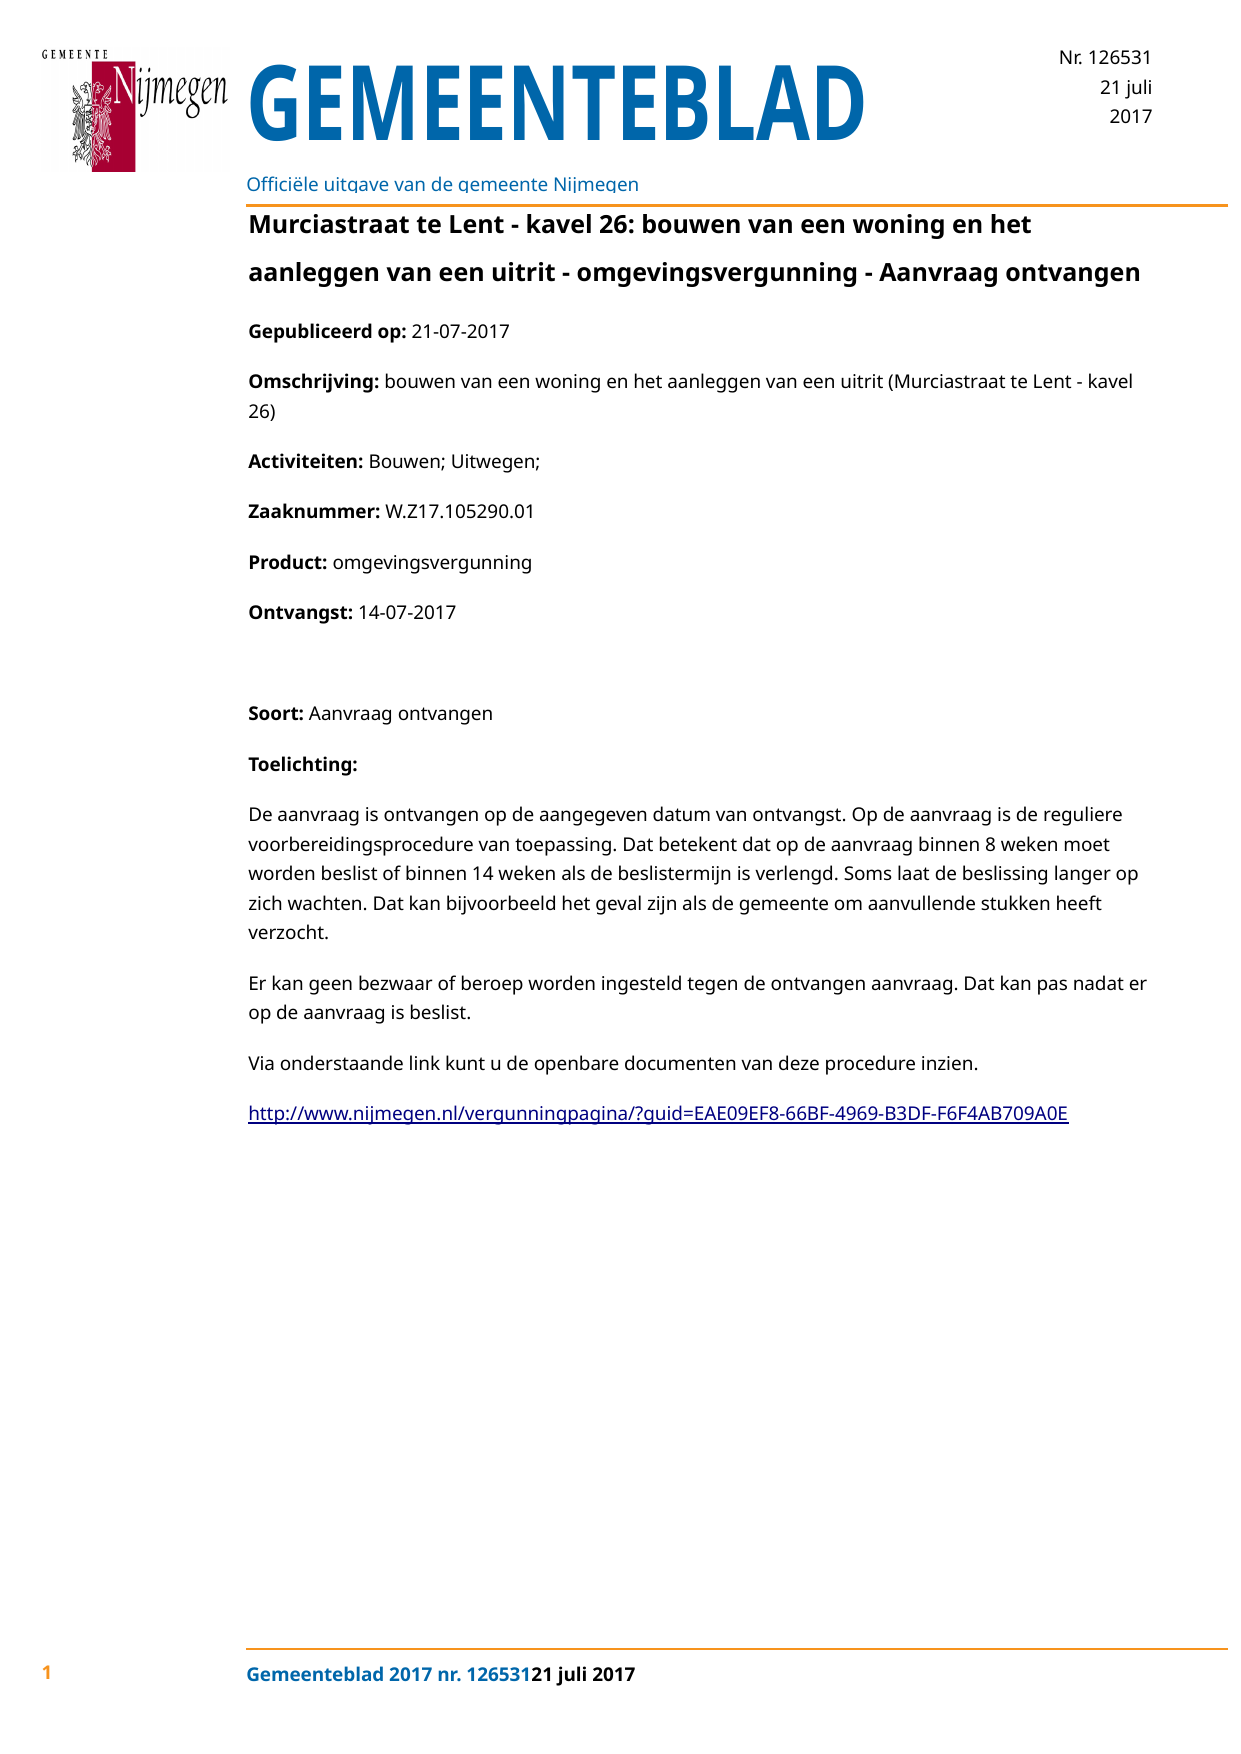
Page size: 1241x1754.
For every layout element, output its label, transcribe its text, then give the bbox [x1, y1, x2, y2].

text Murciastraat te Lent - kavel 26: bouwen van een woning en het aanleggen van een uitrit - omgevingsvergunning - Aanvraag ontvangen [248, 207, 1152, 288]
text De aanvraag is ontvangen op de aangegeven datum van ontvangst. Op de aanvraag is de reguliere voorbereidingsprocedure van toepassing. Dat betekent dat op de aanvraag binnen 8 weken moet worden beslist of binnen 14 weken als de beslistermijn is verlengd. Soms laat de beslissing langer op zich wachten. Dat kan bijvoorbeeld het geval zijn als de gemeente om aanvullende stukken heeft verzocht. [248, 801, 1152, 945]
text Toelichting: [248, 751, 1152, 777]
text Activiteiten: Bouwen; Uitwegen; [248, 448, 1152, 474]
text Er kan geen bezwaar of beroep worden ingesteld tegen de ontvangen aanvraag. Dat kan pas nadat er op de aanvraag is beslist. [248, 970, 1152, 1025]
text Omschrijving: bouwen van een woning en het aanleggen van een uitrit (Murciastraat te Lent - kavel 26) [248, 368, 1152, 424]
text http://www.nijmegen.nl/vergunningpagina/?guid=EAE09EF8-66BF-4969-B3DF-F6F4AB709A0E [248, 1100, 1152, 1126]
text Zaaknummer: W.Z17.105290.01 [248, 499, 1152, 524]
text Product: omgevingsvergunning [248, 549, 1152, 575]
text Ontvangst: 14-07-2017 [248, 599, 1152, 625]
text Via onderstaande link kunt u de openbare documenten van deze procedure inzien. [248, 1050, 1152, 1076]
text Soort: Aanvraag ontvangen [248, 700, 1152, 726]
text Gepubliceerd op: 21-07-2017 [248, 318, 1152, 344]
picture [41, 47, 231, 172]
